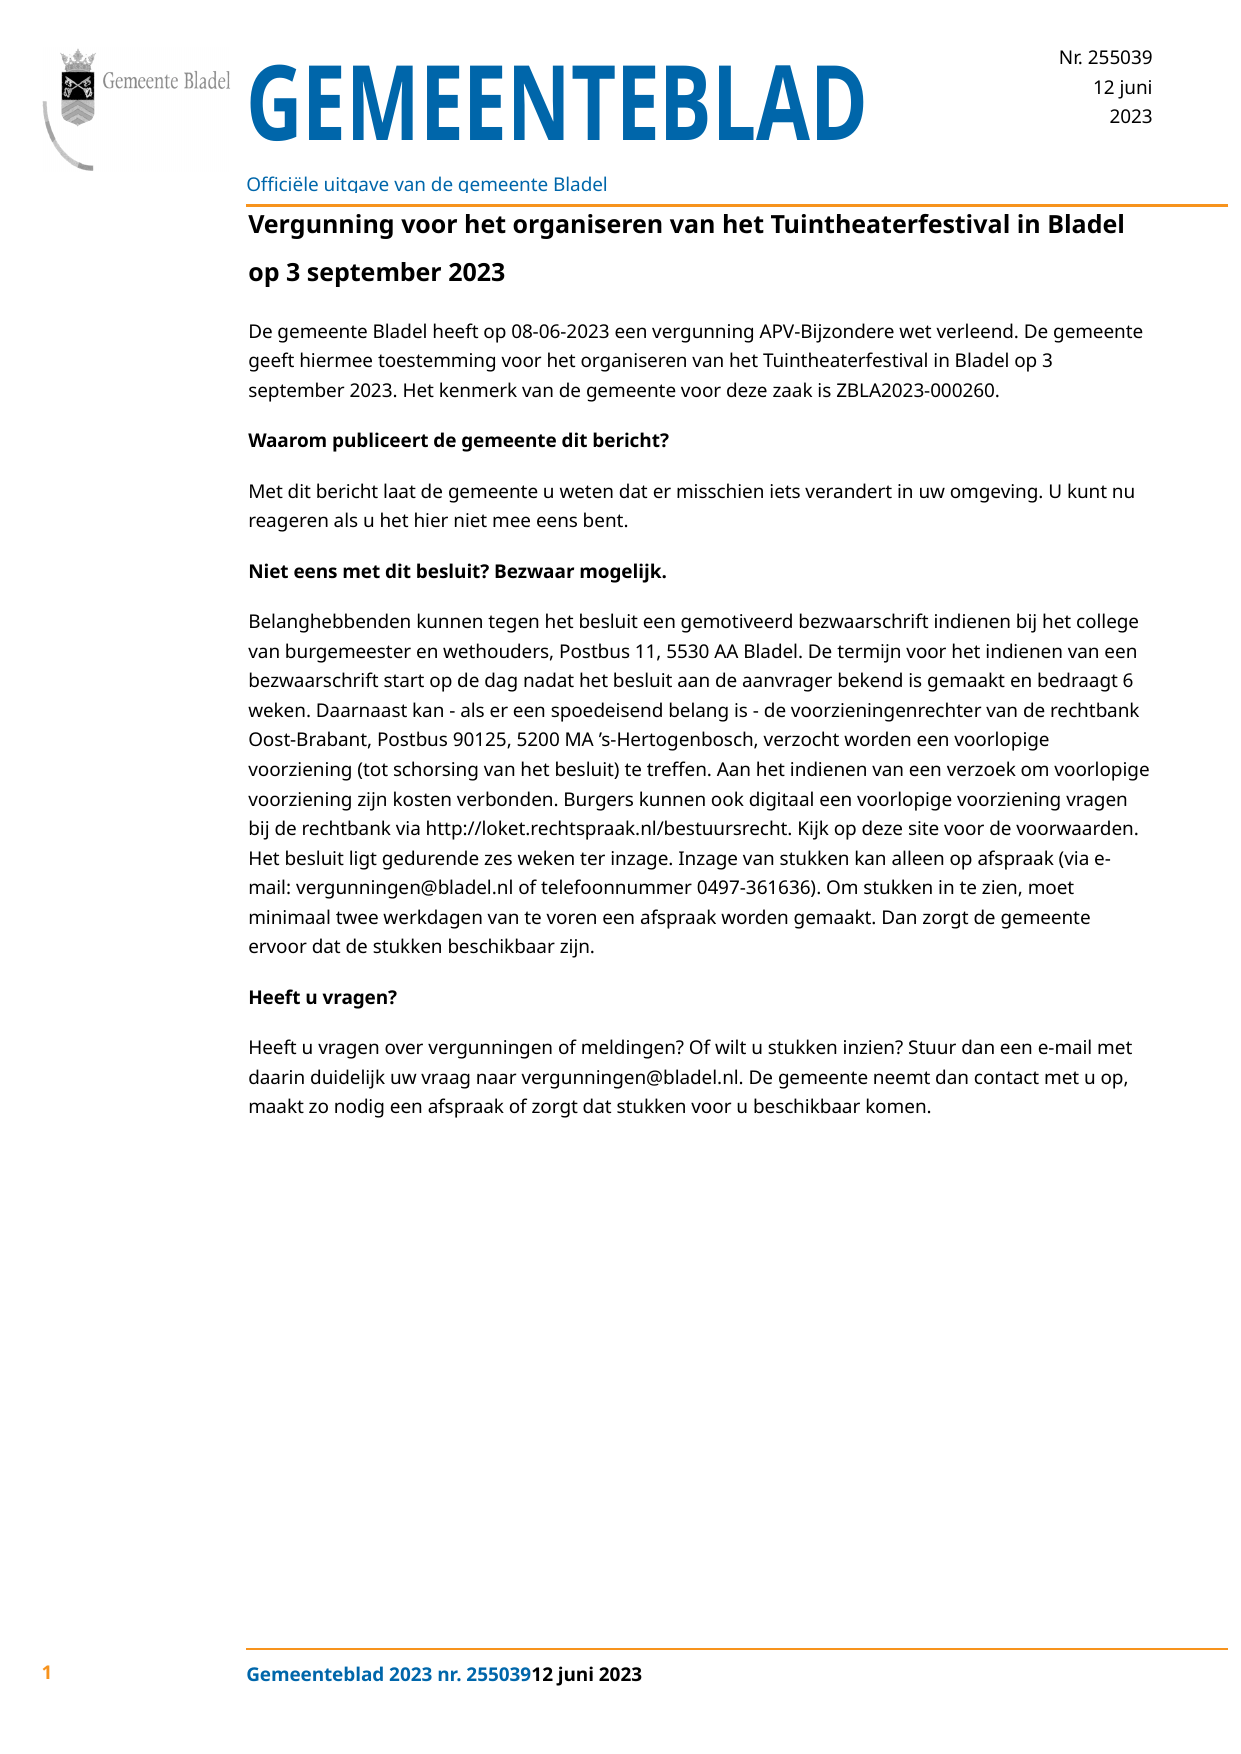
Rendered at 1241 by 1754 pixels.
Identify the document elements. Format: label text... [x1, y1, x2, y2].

text Met dit bericht laat de gemeente u weten dat er misschien iets verandert in uw omgeving. U kunt nu reageren als u het hier niet mee eens bent. [248, 478, 1152, 533]
text De gemeente Bladel heeft op 08-06-2023 een vergunning APV-Bijzondere wet verleend. De gemeente geeft hiermee toestemming voor het organiseren van het Tuintheaterfestival in Bladel op 3 september 2023. Het kenmerk van de gemeente voor deze zaak is ZBLA2023-000260. [248, 318, 1152, 403]
text Heeft u vragen? [248, 984, 1152, 1010]
text Niet eens met dit besluit? Bezwaar mogelijk. [248, 558, 1152, 584]
text Waarom publiceert de gemeente dit bericht? [248, 427, 1152, 453]
picture [41, 47, 231, 172]
text Vergunning voor het organiseren van het Tuintheaterfestival in Bladel op 3 september 2023 [248, 207, 1152, 288]
text Belanghebbenden kunnen tegen het besluit een gemotiveerd bezwaarschrift indienen bij het college van burgemeester en wethouders, Postbus 11, 5530 AA Bladel. De termijn voor het indienen van een bezwaarschrift start op de dag nadat het besluit aan de aanvrager bekend is gemaakt en bedraagt 6 weken. Daarnaast kan - als er een spoedeisend belang is - de voorzieningenrechter van de rechtbank Oost-Brabant, Postbus 90125, 5200 MA ’s-Hertogenbosch, verzocht worden een voorlopige voorziening (tot schorsing van het besluit) te treffen. Aan het indienen van een verzoek om voorlopige voorziening zijn kosten verbonden. Burgers kunnen ook digitaal een voorlopige voorziening vragen bij de rechtbank via http://loket.rechtspraak.nl/bestuursrecht. Kijk op deze site voor de voorwaarden. Het besluit ligt gedurende zes weken ter inzage. Inzage van stukken kan alleen op afspraak (via e-mail: vergunningen@bladel.nl of telefoonnummer 0497-361636). Om stukken in te zien, moet minimaal twee werkdagen van te voren een afspraak worden gemaakt. Dan zorgt de gemeente ervoor dat de stukken beschikbaar zijn. [248, 608, 1152, 959]
text Heeft u vragen over vergunningen of meldingen? Of wilt u stukken inzien? Stuur dan een e-mail met daarin duidelijk uw vraag naar vergunningen@bladel.nl. De gemeente neemt dan contact met u op, maakt zo nodig een afspraak of zorgt dat stukken voor u beschikbaar komen. [248, 1034, 1152, 1119]
